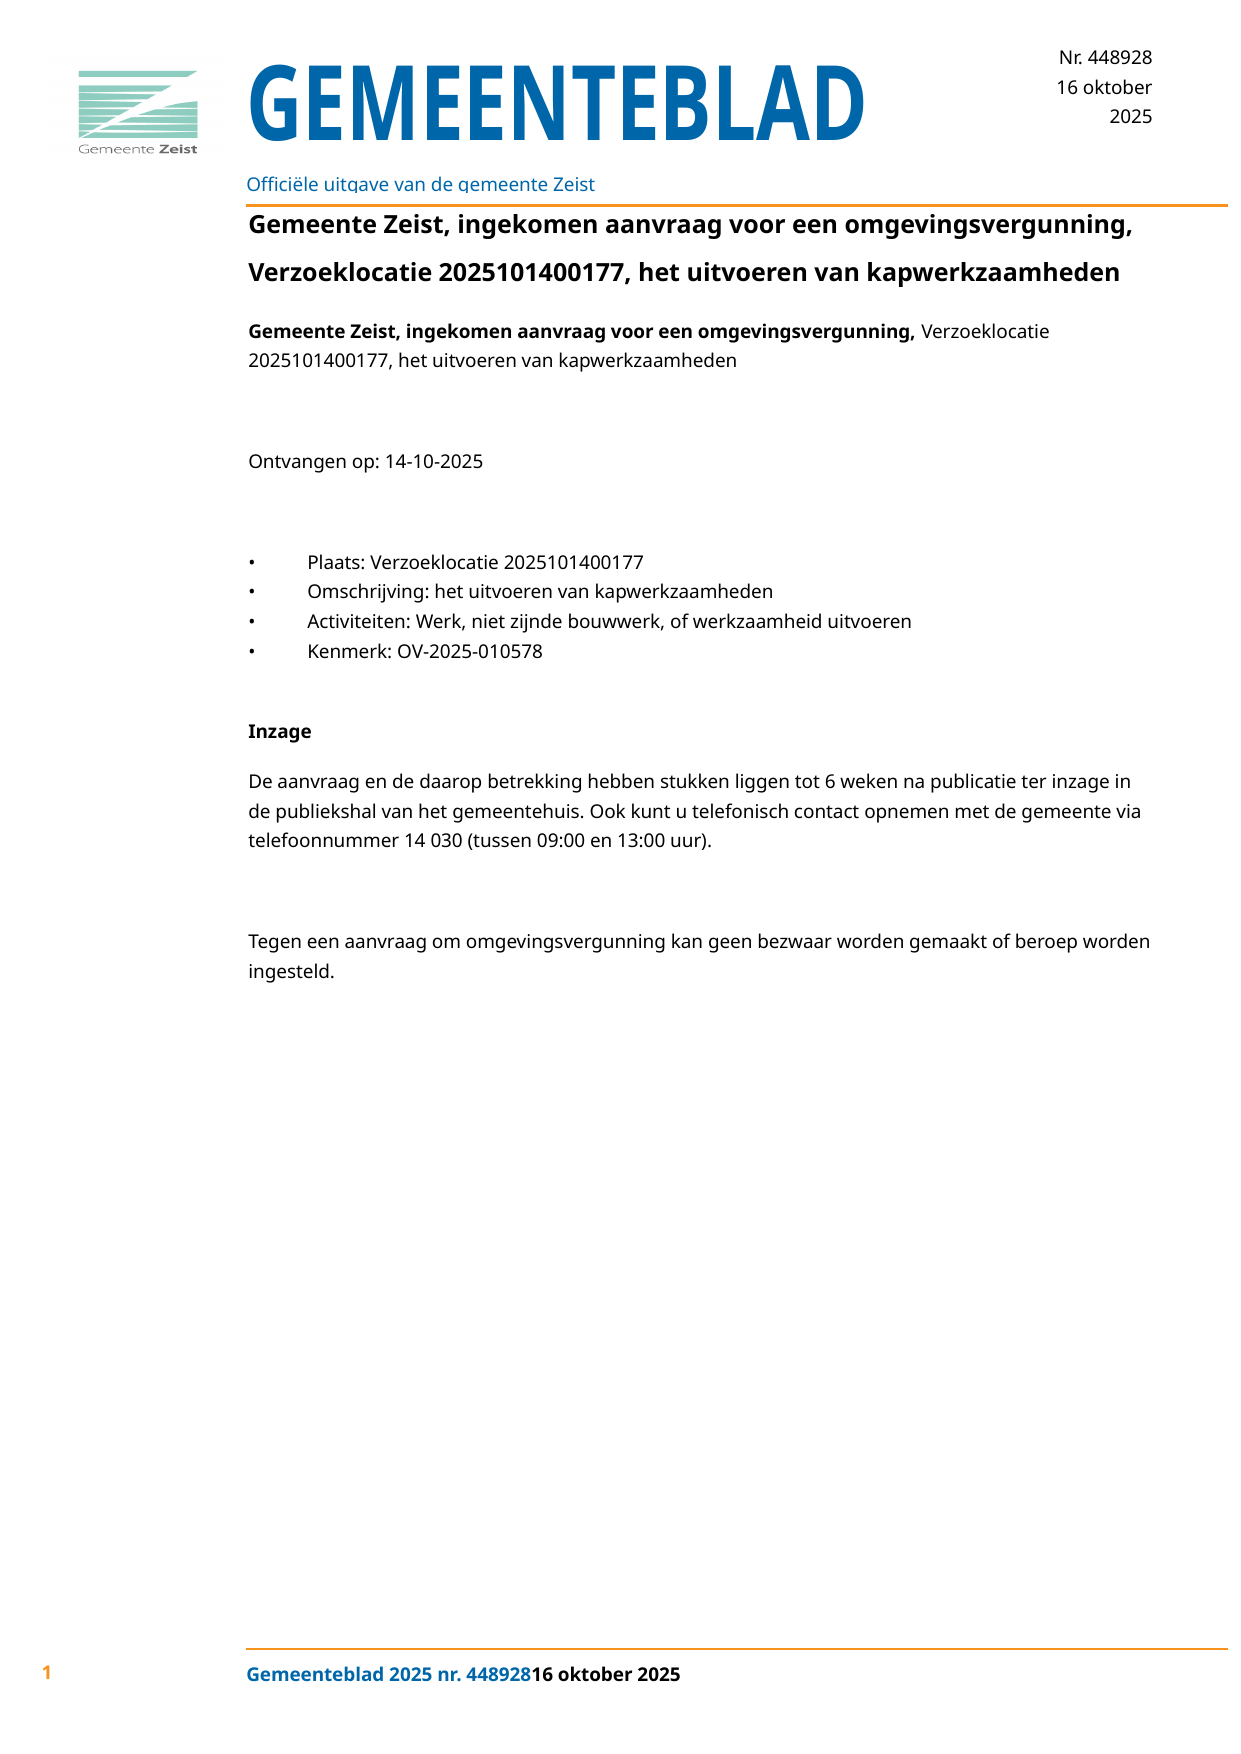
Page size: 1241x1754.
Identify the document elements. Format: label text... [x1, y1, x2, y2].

list Activiteiten: Werk, niet zijnde bouwwerk, of werkzaamheid uitvoeren [248, 608, 1152, 634]
text Gemeente Zeist, ingekomen aanvraag voor een omgevingsvergunning, Verzoeklocatie 2025101400177, het uitvoeren van kapwerkzaamheden [248, 207, 1152, 288]
text De aanvraag en de daarop betrekking hebben stukken liggen tot 6 weken na publicatie ter inzage in de publiekshal van het gemeentehuis. Ook kunt u telefonisch contact opnemen met de gemeente via telefoonnummer 14 030 (tussen 09:00 en 13:00 uur). [248, 768, 1152, 853]
text Ontvangen op: 14-10-2025 [248, 448, 1152, 474]
text Inzage [248, 718, 1152, 744]
list Plaats: Verzoeklocatie 2025101400177 [248, 549, 1152, 575]
list Omschrijving: het uitvoeren van kapwerkzaamheden [248, 579, 1152, 604]
list Kenmerk: OV-2025-010578 [248, 638, 1152, 664]
text Tegen een aanvraag om omgevingsvergunning kan geen bezwaar worden gemaakt of beroep worden ingesteld. [248, 928, 1152, 984]
text Gemeente Zeist, ingekomen aanvraag voor een omgevingsvergunning, Verzoeklocatie 2025101400177, het uitvoeren van kapwerkzaamheden [248, 318, 1152, 373]
picture [41, 47, 231, 172]
